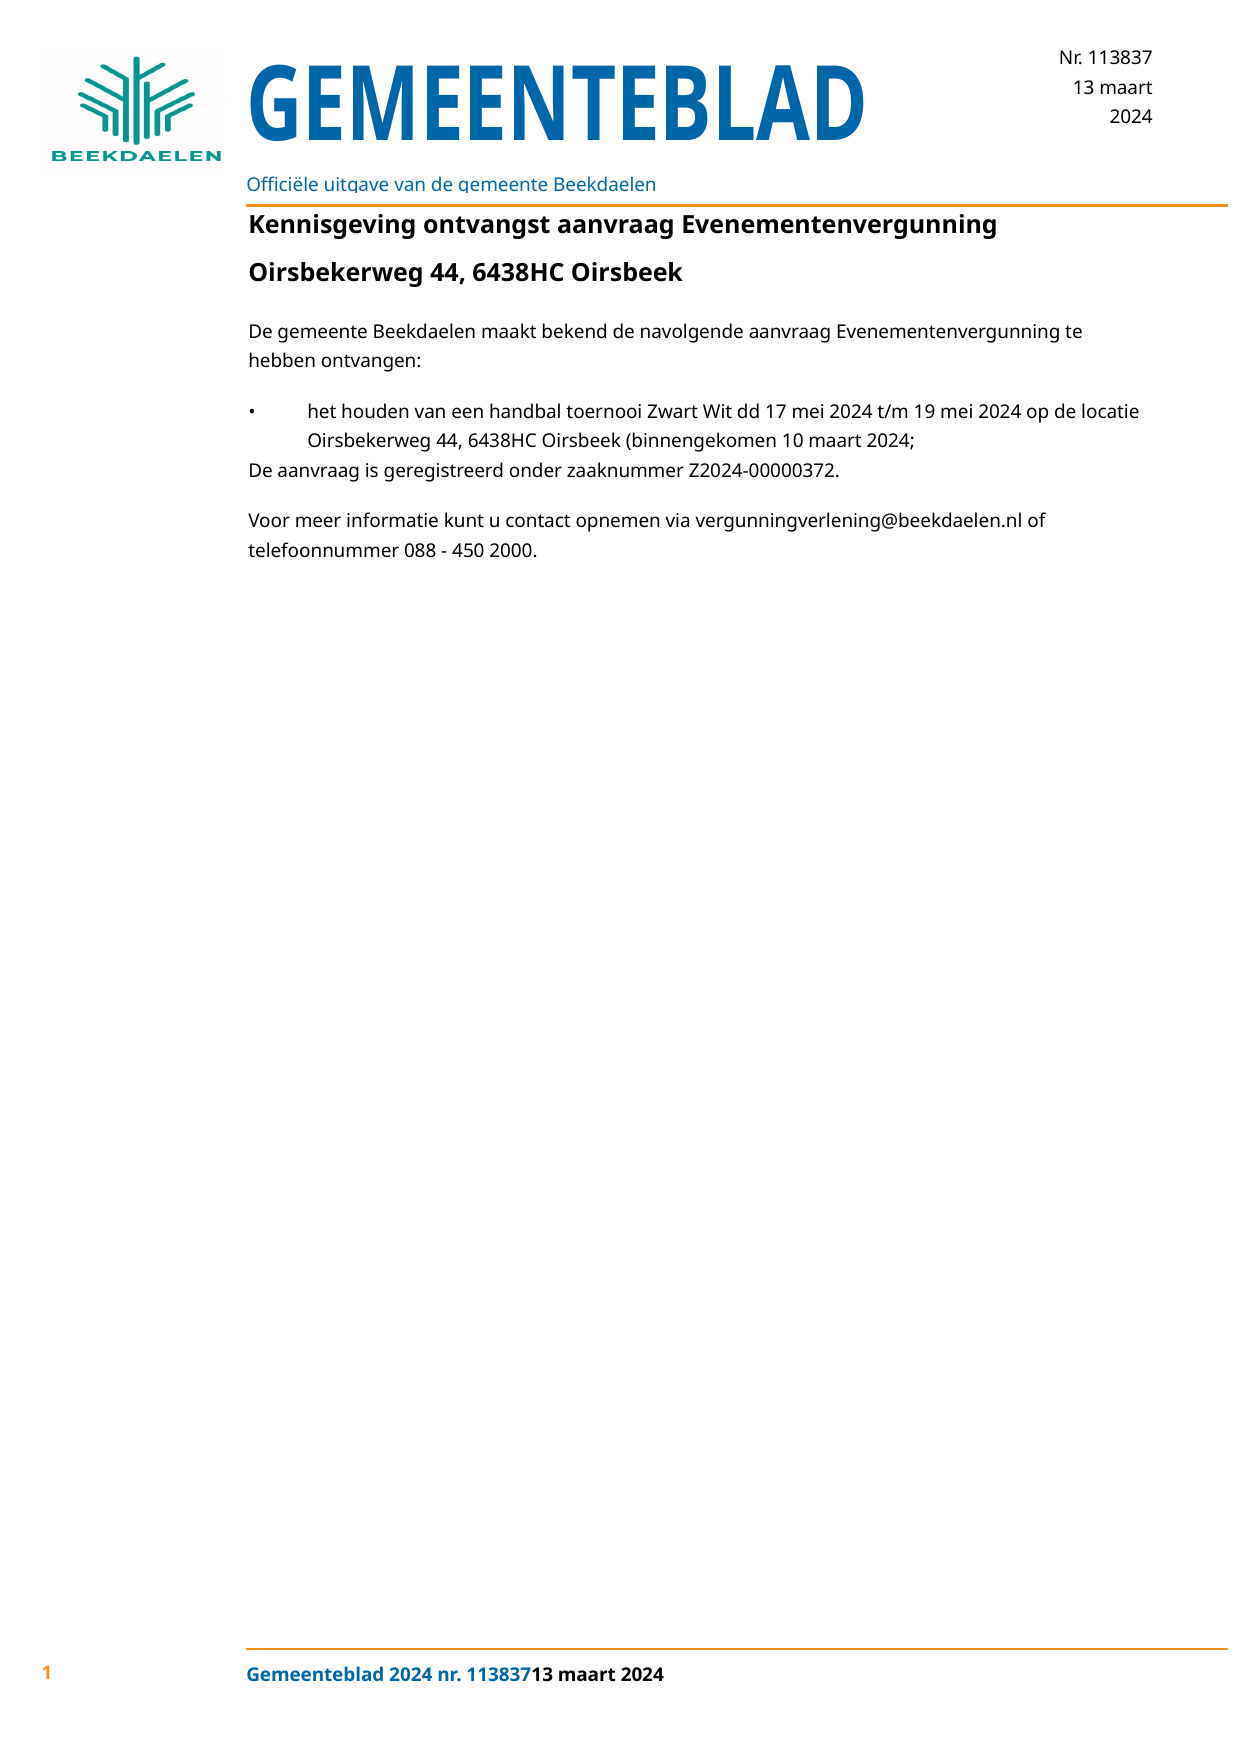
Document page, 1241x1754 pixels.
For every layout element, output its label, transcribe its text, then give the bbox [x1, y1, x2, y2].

list het houden van een handbal toernooi Zwart Wit dd 17 mei 2024 t/m 19 mei 2024 op de locatie Oirsbekerweg 44, 6438HC Oirsbeek (binnengekomen 10 maart 2024; [248, 398, 1152, 453]
text Kennisgeving ontvangst aanvraag Evenementenvergunning Oirsbekerweg 44, 6438HC Oirsbeek [248, 207, 1152, 288]
picture [41, 47, 231, 172]
text De gemeente Beekdaelen maakt bekend de navolgende aanvraag Evenementenvergunning te hebben ontvangen: [248, 318, 1152, 373]
text Voor meer informatie kunt u contact opnemen via vergunningverlening@beekdaelen.nl of telefoonnummer 088 - 450 2000. [248, 507, 1152, 563]
text De aanvraag is geregistreerd onder zaaknummer Z2024-00000372. [248, 457, 1152, 483]
